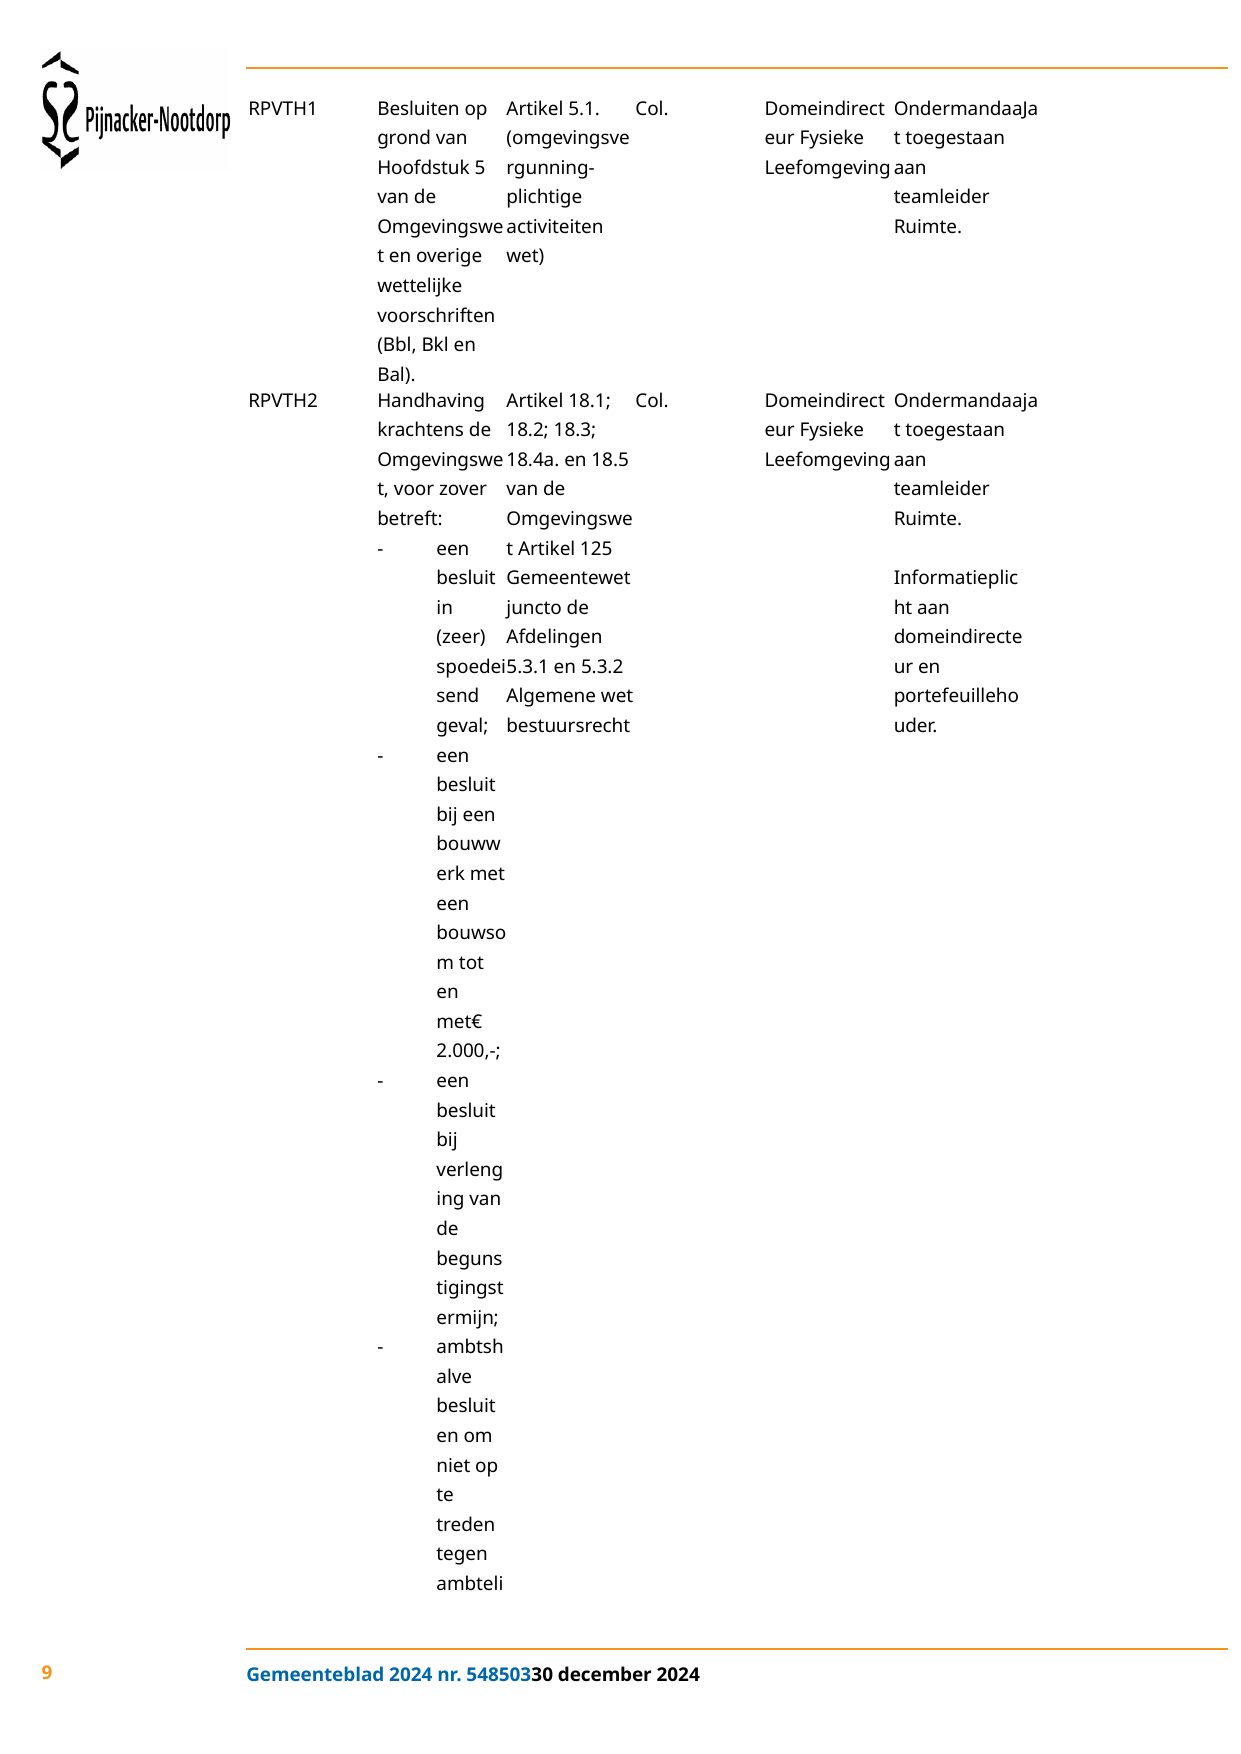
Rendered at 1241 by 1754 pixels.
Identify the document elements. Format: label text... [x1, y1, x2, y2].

table_cell Domeindirecteur Fysieke Leefomgeving [764, 387, 893, 1596]
table_cell RPVTH2 [248, 387, 377, 1596]
table_cell RPVTH1 [248, 95, 377, 387]
table_cell Col. [635, 95, 764, 387]
table_cell Artikel 18.1; 18.2; 18.3; 18.4a. en 18.5 van de Omgevingswet Artikel 125 Gemeentewet juncto de Afdelingen 5.3.1 en 5.3.2 Algemene wet bestuursrecht [506, 387, 635, 1596]
table_cell Ondermandaat toegestaan aan teamleider Ruimte. [894, 95, 1022, 387]
table_cell Besluiten op grond van Hoofdstuk 5 van de Omgevingswet en overige wettelijke voorschriften (Bbl, Bkl en Bal). [377, 95, 506, 387]
table_cell Handhaving krachtens de Omgevingswet, voor zover betreft: een besluit in (zeer) spoedeisend geval; een besluit bij een bouwwerk met een bouwsom tot en met€ 2.000,-; een besluit bij verlenging van de begunstigingstermijn; ambtshalve besluiten om niet op te treden tegen ambteli [377, 387, 506, 1596]
table_cell Col. [635, 387, 764, 1596]
table_cell Domeindirecteur Fysieke Leefomgeving [764, 95, 893, 387]
table_cell Ja [1023, 95, 1152, 387]
table_cell Ondermandaat toegestaan aan teamleider Ruimte. Informatieplicht aan domeindirecteur en portefeuillehouder. [894, 387, 1022, 1596]
picture [41, 47, 231, 172]
table_cell ja [1023, 387, 1152, 1596]
table_cell Artikel 5.1. (omgevingsvergunning-plichtige activiteiten wet) [506, 95, 635, 387]
